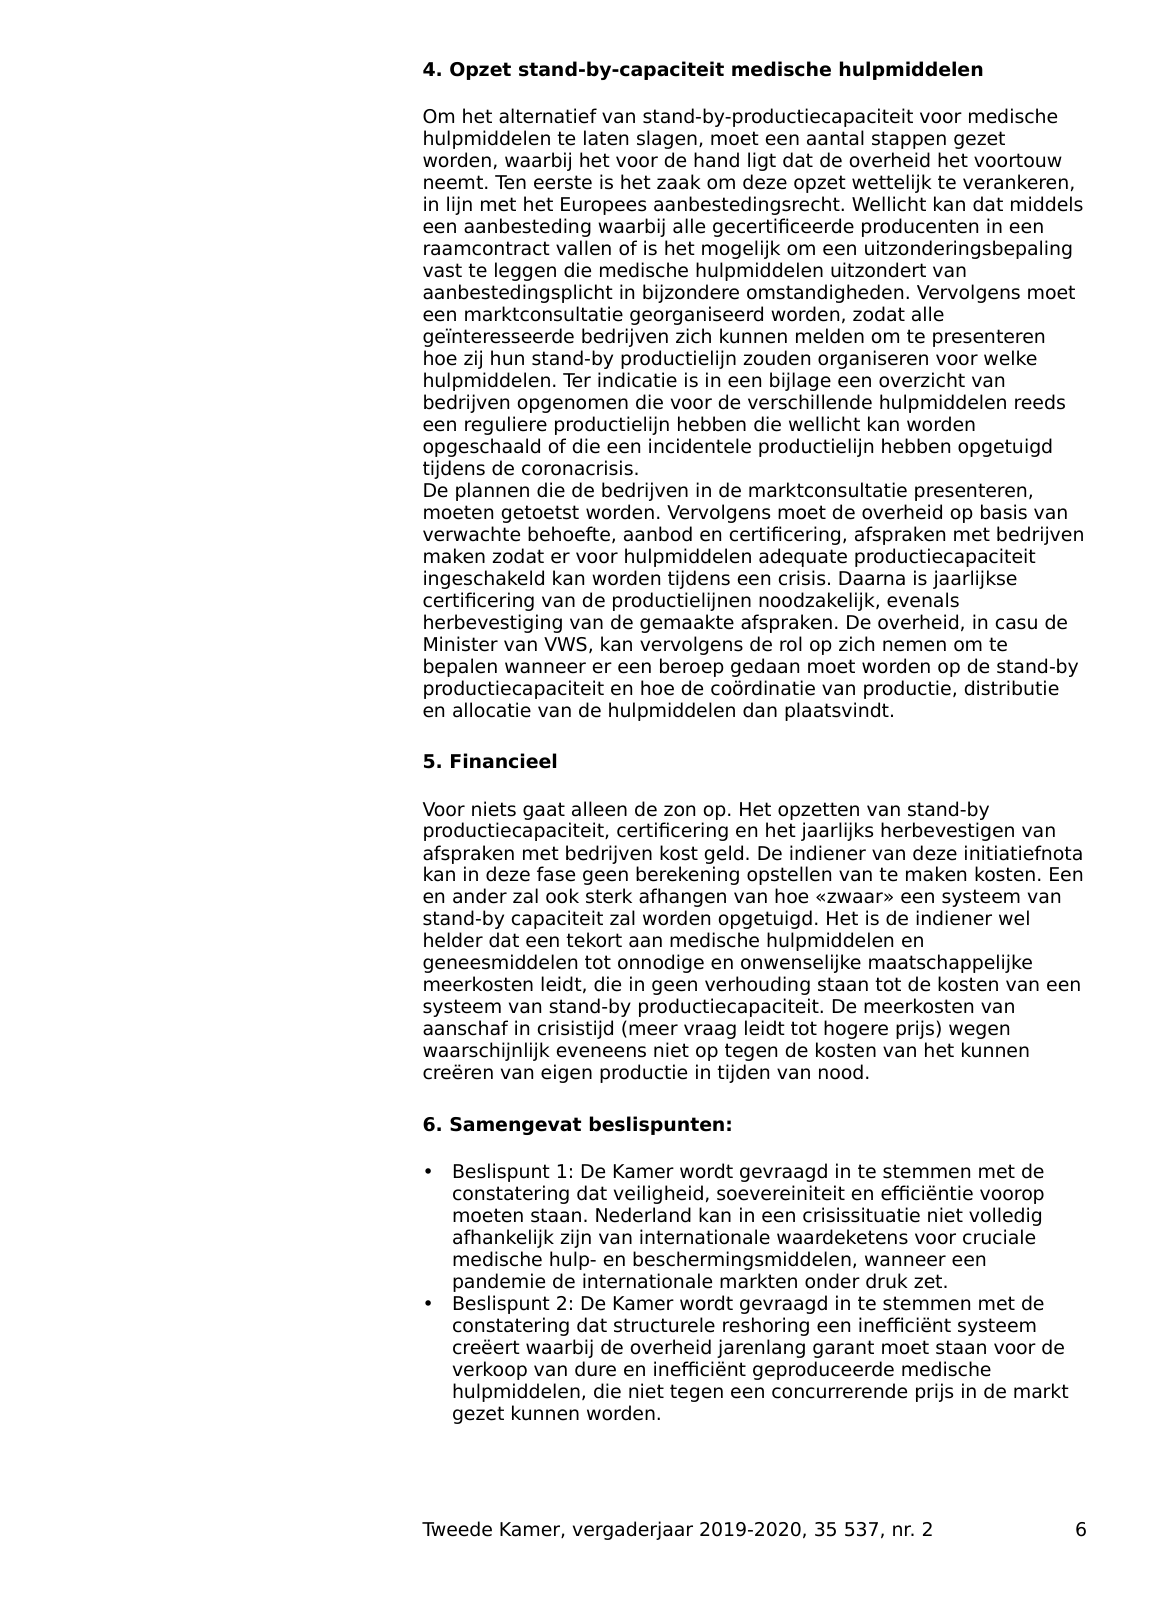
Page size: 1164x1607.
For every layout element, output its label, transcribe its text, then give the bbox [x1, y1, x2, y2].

text • Beslispunt 1: De Kamer wordt gevraagd in te stemmen met de constatering dat veiligheid, soevereiniteit en efficiëntie voorop moeten staan. Nederland kan in een crisissituatie niet volledig afhankelijk zijn van internationale waardeketens voor cruciale medische hulp- en beschermingsmiddelen, wanneer een pandemie de internationale markten onder druk zet. [422, 1161, 1087, 1293]
subtitle 6. Samengevat beslispunten: [422, 1114, 1087, 1136]
subtitle 4. Opzet stand-by-capaciteit medische hulpmiddelen [422, 59, 1087, 81]
text De plannen die de bedrijven in de marktconsultatie presenteren, moeten getoetst worden. Vervolgens moet de overheid op basis van verwachte behoefte, aanbod en certificering, afspraken met bedrijven maken zodat er voor hulpmiddelen adequate productiecapaciteit ingeschakeld kan worden tijdens een crisis. Daarna is jaarlijkse certificering van de productielijnen noodzakelijk, evenals herbevestiging van de gemaakte afspraken. De overheid, in casu de Minister van VWS, kan vervolgens de rol op zich nemen om te bepalen wanneer er een beroep gedaan moet worden op de stand-by productiecapaciteit en hoe de coördinatie van productie, distributie en allocatie van de hulpmiddelen dan plaatsvindt. [422, 480, 1087, 721]
text Om het alternatief van stand-by-productiecapaciteit voor medische hulpmiddelen te laten slagen, moet een aantal stappen gezet worden, waarbij het voor de hand ligt dat de overheid het voortouw neemt. Ten eerste is het zaak om deze opzet wettelijk te verankeren, in lijn met het Europees aanbestedingsrecht. Wellicht kan dat middels een aanbesteding waarbij alle gecertificeerde producenten in een raamcontract vallen of is het mogelijk om een uitzonderingsbepaling vast te leggen die medische hulpmiddelen uitzondert van aanbestedingsplicht in bijzondere omstandigheden. Vervolgens moet een marktconsultatie georganiseerd worden, zodat alle geïnteresseerde bedrijven zich kunnen melden om te presenteren hoe zij hun stand-by productielijn zouden organiseren voor welke hulpmiddelen. Ter indicatie is in een bijlage een overzicht van bedrijven opgenomen die voor de verschillende hulpmiddelen reeds een reguliere productielijn hebben die wellicht kan worden opgeschaald of die een incidentele productielijn hebben opgetuigd tijdens de coronacrisis. [422, 106, 1087, 480]
subtitle 5. Financieel [422, 751, 1087, 773]
text Voor niets gaat alleen de zon op. Het opzetten van stand-by productiecapaciteit, certificering en het jaarlijks herbevestigen van afspraken met bedrijven kost geld. De indiener van deze initiatiefnota kan in deze fase geen berekening opstellen van te maken kosten. Een en ander zal ook sterk afhangen van hoe «zwaar» een systeem van stand-by capaciteit zal worden opgetuigd. Het is de indiener wel helder dat een tekort aan medische hulpmiddelen en geneesmiddelen tot onnodige en onwenselijke maatschappelijke meerkosten leidt, die in geen verhouding staan tot de kosten van een systeem van stand-by productiecapaciteit. De meerkosten van aanschaf in crisistijd (meer vraag leidt tot hogere prijs) wegen waarschijnlijk eveneens niet op tegen de kosten van het kunnen creëren van eigen productie in tijden van nood. [422, 798, 1087, 1084]
text • Beslispunt 2: De Kamer wordt gevraagd in te stemmen met de constatering dat structurele reshoring een inefficiënt systeem creëert waarbij de overheid jarenlang garant moet staan voor de verkoop van dure en inefficiënt geproduceerde medische hulpmiddelen, die niet tegen een concurrerende prijs in de markt gezet kunnen worden. [422, 1293, 1087, 1425]
